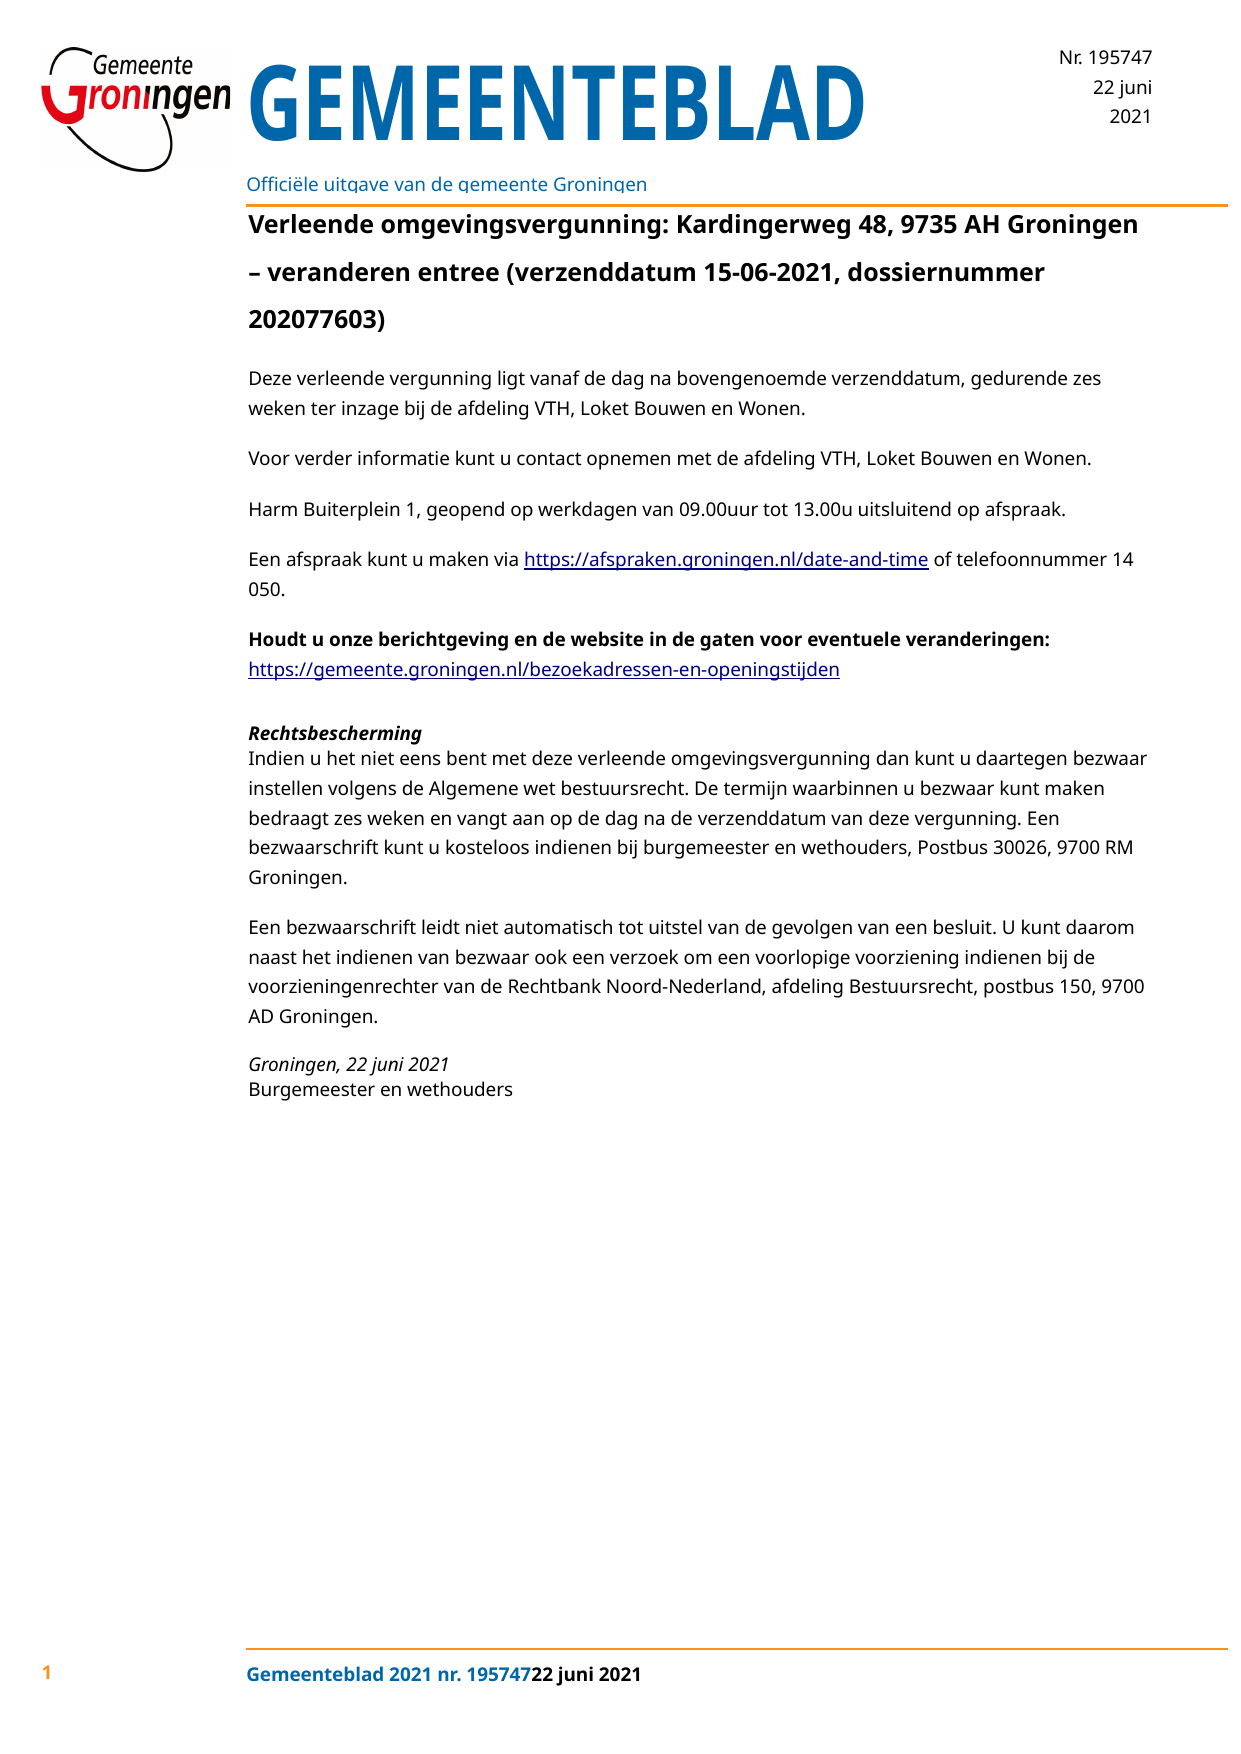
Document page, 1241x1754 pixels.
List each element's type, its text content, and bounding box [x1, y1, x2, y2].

text Voor verder informatie kunt u contact opnemen met de afdeling VTH, Loket Bouwen en Wonen. [248, 446, 1152, 471]
text Deze verleende vergunning ligt vanaf de dag na bovengenoemde verzenddatum, gedurende zes weken ter inzage bij de afdeling VTH, Loket Bouwen en Wonen. [248, 366, 1152, 421]
picture [41, 47, 231, 172]
text Groningen, 22 juni 2021 [248, 1051, 1152, 1077]
text Burgemeester en wethouders [248, 1077, 1152, 1102]
text Een bezwaarschrift leidt niet automatisch tot uitstel van de gevolgen van een besluit. U kunt daarom naast het indienen van bezwaar ook een verzoek om een voorlopige voorziening indienen bij de voorzieningenrechter van de Rechtbank Noord-Nederland, afdeling Bestuursrecht, postbus 150, 9700 AD Groningen. [248, 914, 1152, 1029]
text Houdt u onze berichtgeving en de website in de gaten voor eventuele veranderingen: https://gemeente.groningen.nl/bezoekadressen-en-openingstijden [248, 626, 1152, 682]
text Indien u het niet eens bent met deze verleende omgevingsvergunning dan kunt u daartegen bezwaar instellen volgens de Algemene wet bestuursrecht. De termijn waarbinnen u bezwaar kunt maken bedraagt zes weken en vangt aan op de dag na de verzenddatum van deze vergunning. Een bezwaarschrift kunt u kosteloos indienen bij burgemeester en wethouders, Postbus 30026, 9700 RM Groningen. [248, 746, 1152, 890]
text Rechtsbescherming [248, 720, 1152, 746]
text Verleende omgevingsvergunning: Kardingerweg 48, 9735 AH Groningen – veranderen entree (verzenddatum 15-06-2021, dossiernummer 202077603) [248, 207, 1152, 336]
text Een afspraak kunt u maken via https://afspraken.groningen.nl/date-and-time of telefoonnummer 14 050. [248, 546, 1152, 602]
text Harm Buiterplein 1, geopend op werkdagen van 09.00uur tot 13.00u uitsluitend op afspraak. [248, 496, 1152, 522]
